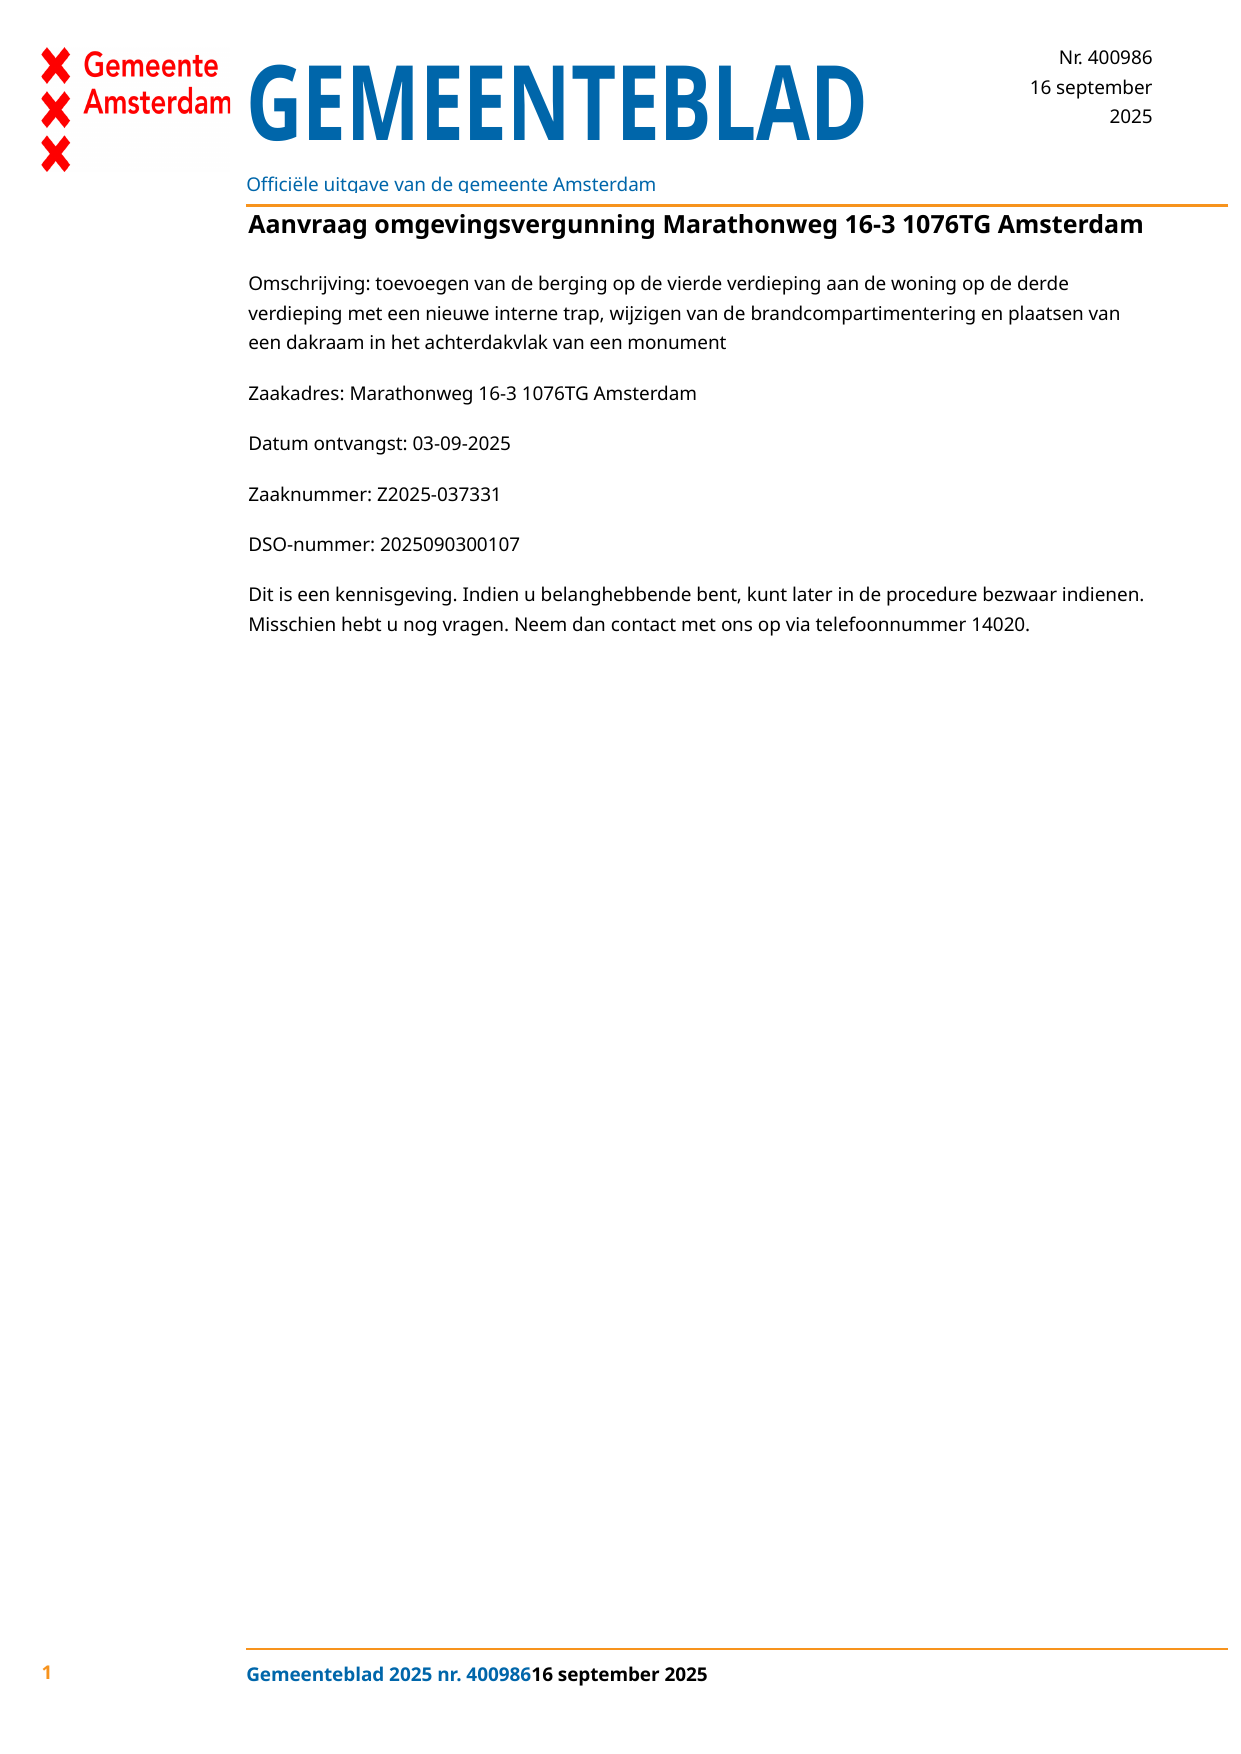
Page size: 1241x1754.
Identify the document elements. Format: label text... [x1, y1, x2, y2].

text Dit is een kennisgeving. Indien u belanghebbende bent, kunt later in de procedure bezwaar indienen. Misschien hebt u nog vragen. Neem dan contact met ons op via telefoonnummer 14020. [248, 582, 1152, 637]
text Datum ontvangst: 03-09-2025 [248, 430, 1152, 456]
text Aanvraag omgevingsvergunning Marathonweg 16-3 1076TG Amsterdam [248, 207, 1152, 241]
text Zaakadres: Marathonweg 16-3 1076TG Amsterdam [248, 380, 1152, 406]
text Omschrijving: toevoegen van de berging op de vierde verdieping aan de woning op de derde verdieping met een nieuwe interne trap, wijzigen van de brandcompartimentering en plaatsen van een dakraam in het achterdakvlak van een monument [248, 270, 1152, 355]
text Zaaknummer: Z2025-037331 [248, 481, 1152, 506]
text DSO-nummer: 2025090300107 [248, 531, 1152, 557]
picture [41, 47, 231, 172]
